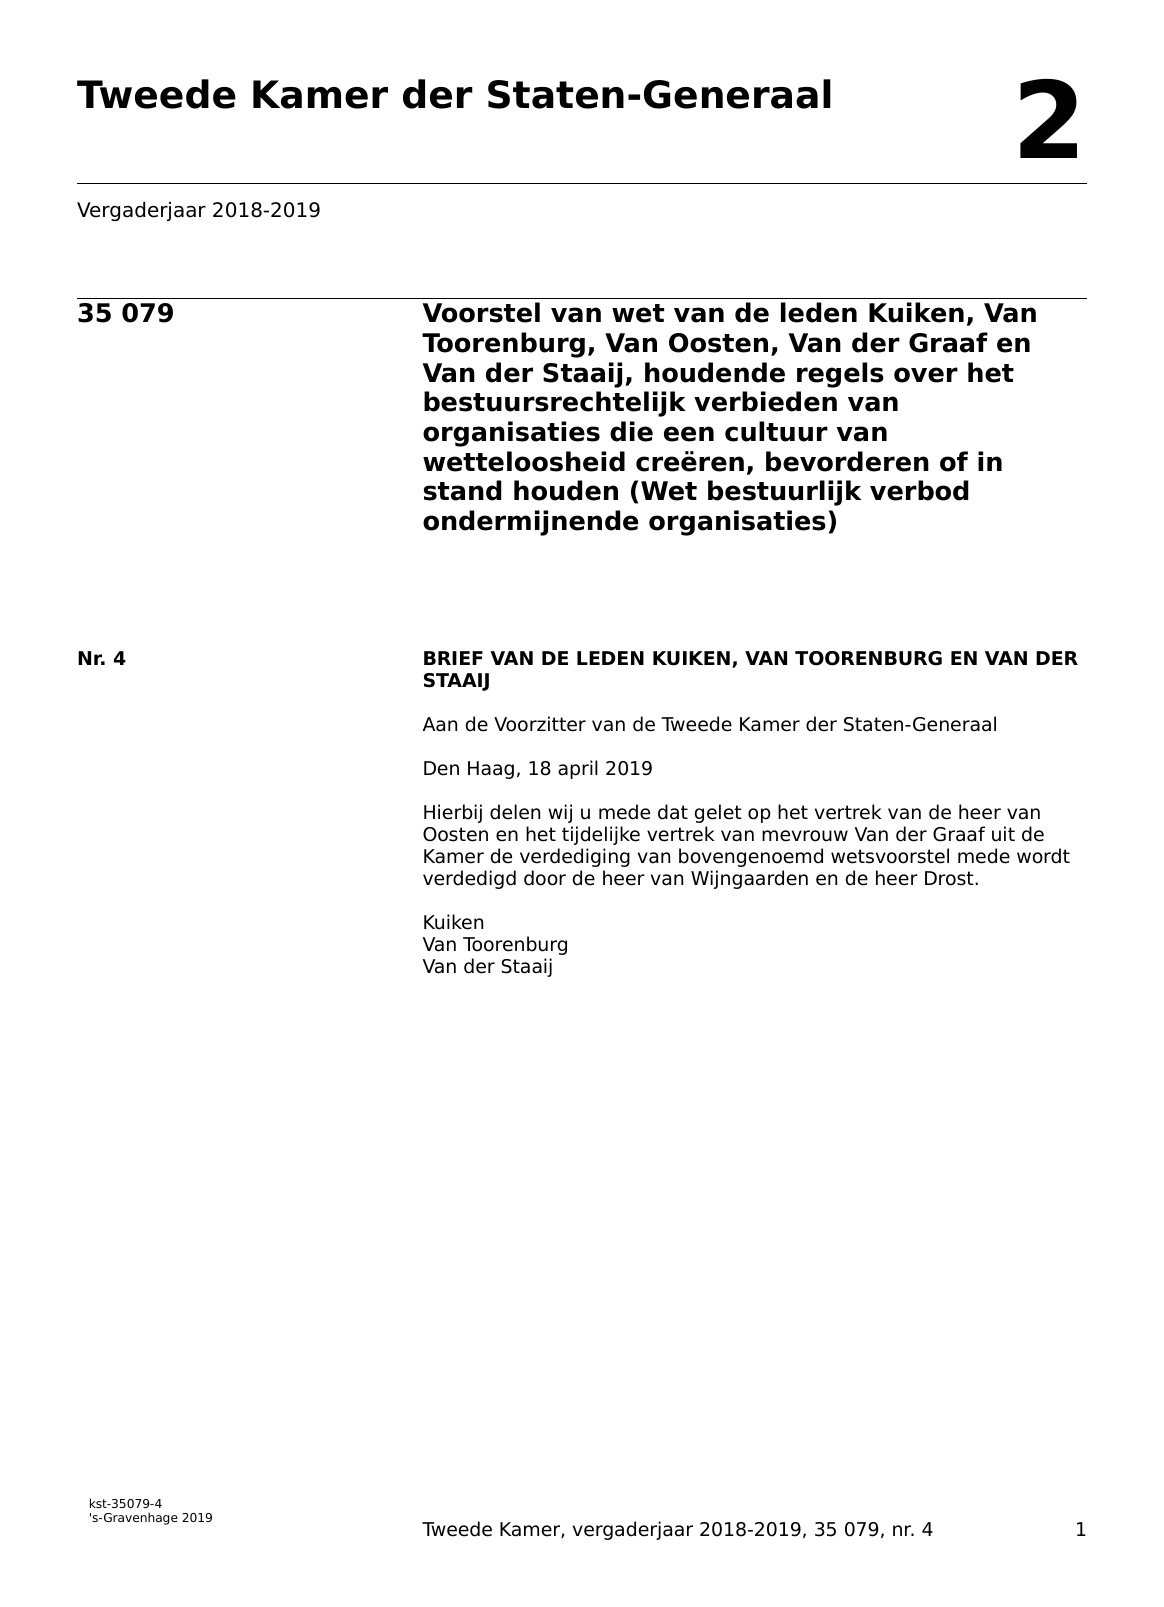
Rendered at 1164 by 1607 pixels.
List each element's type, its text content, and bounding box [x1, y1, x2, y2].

subtitle Nr. 4 BRIEF VAN DE LEDEN KUIKEN, VAN TOORENBURG EN VAN DER STAAIJ [77, 647, 1087, 691]
text Kuiken [422, 912, 1087, 934]
text Den Haag, 18 april 2019 [422, 758, 1087, 780]
table_header Tweede Kamer der Staten-Generaal [77, 59, 886, 183]
text Van der Staaij [422, 956, 1087, 978]
text Van Toorenburg [422, 934, 1087, 956]
text kst-35079-4 [88, 1497, 323, 1511]
text Aan de Voorzitter van de Tweede Kamer der Staten-Generaal [422, 714, 1087, 736]
table_cell Vergaderjaar 2018-2019 [77, 184, 1087, 298]
table_header 2 [886, 59, 1087, 183]
subtitle 35 079 Voorstel van wet van de leden Kuiken, Van Toorenburg, Van Oosten, Van der Graaf en Van der Staaij, houdende regels over het bestuursrechtelijk verbieden van organisaties die een cultuur van wetteloosheid creëren, bevorderen of in stand houden (Wet bestuurlijk verbod ondermijnende organisaties) [77, 299, 1087, 536]
text Hierbij delen wij u mede dat gelet op het vertrek van de heer van Oosten en het tijdelijke vertrek van mevrouw Van der Graaf uit de Kamer de verdediging van bovengenoemd wetsvoorstel mede wordt verdedigd door de heer van Wijngaarden en de heer Drost. [422, 802, 1087, 890]
text 's-Gravenhage 2019 [88, 1511, 323, 1525]
